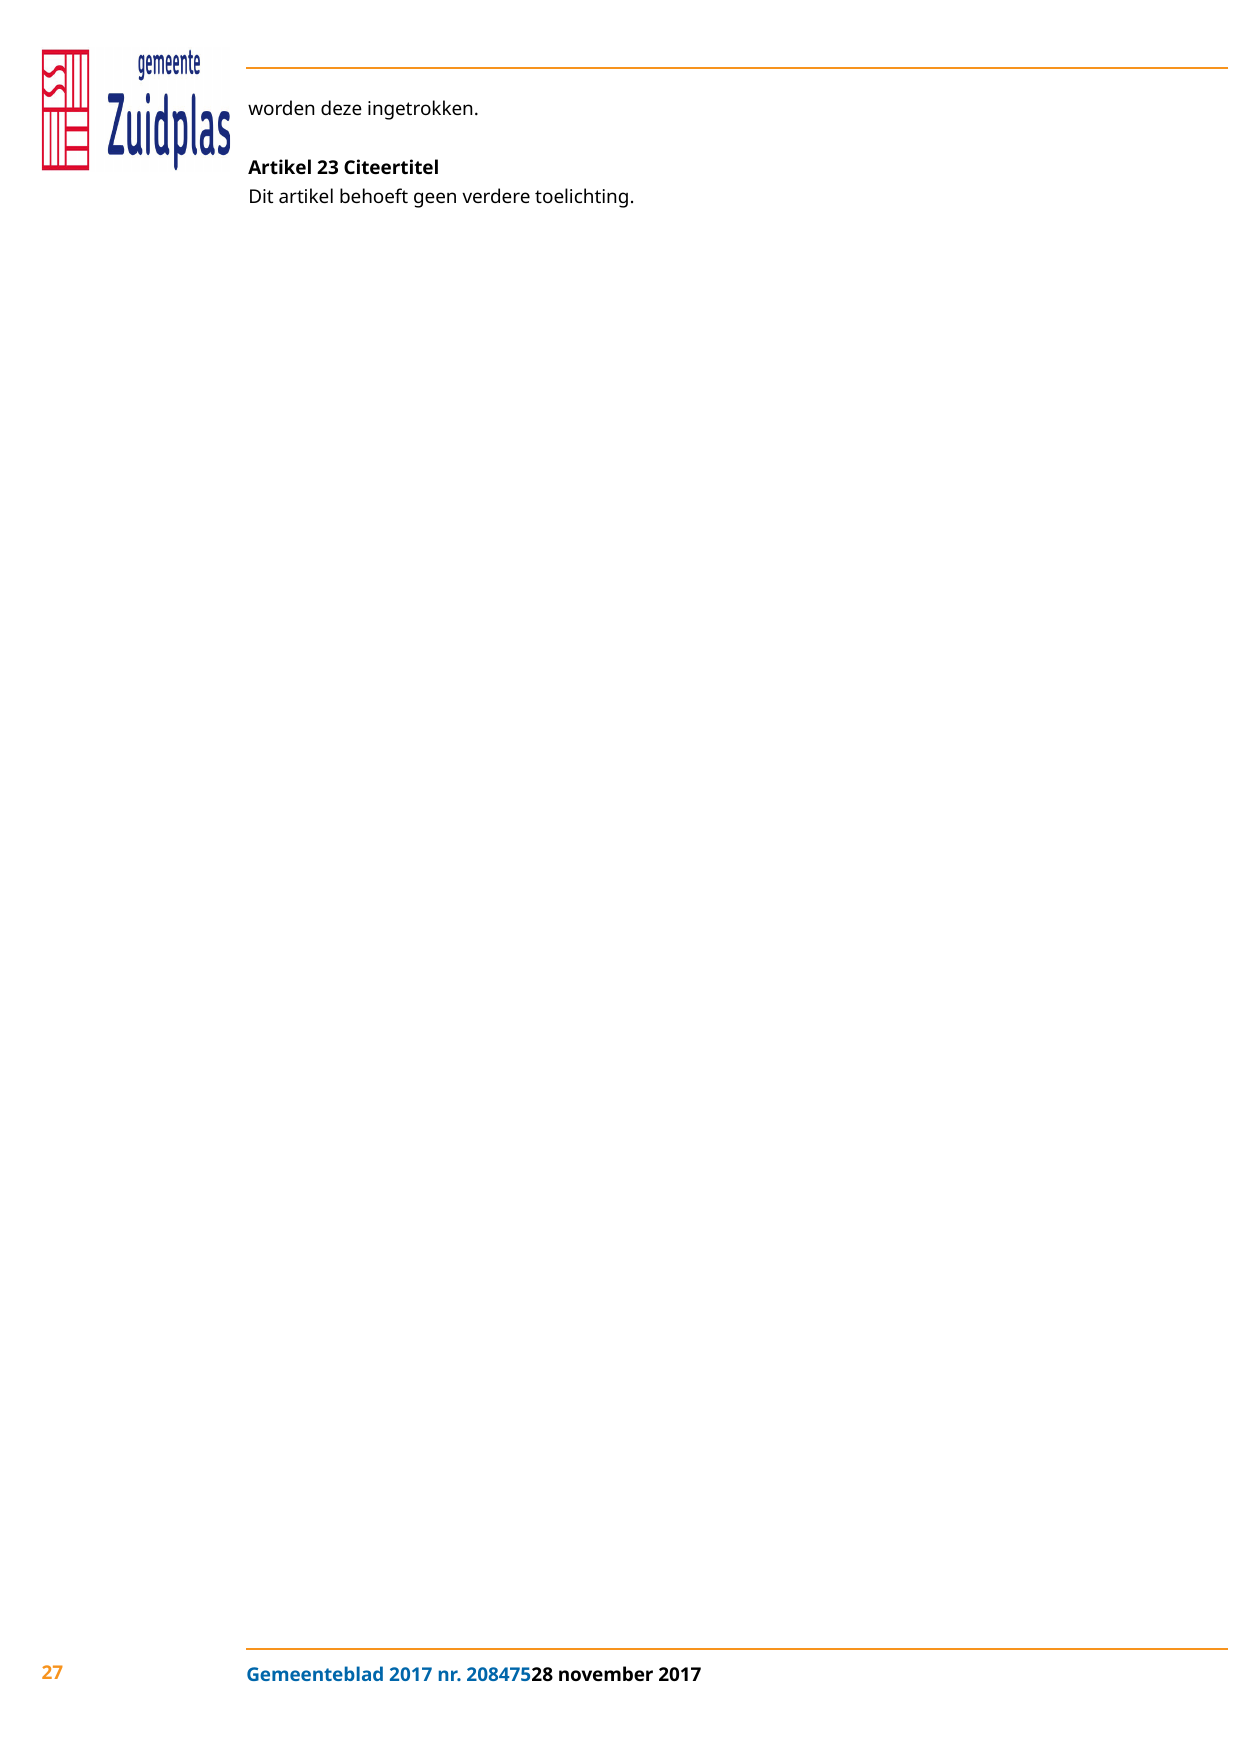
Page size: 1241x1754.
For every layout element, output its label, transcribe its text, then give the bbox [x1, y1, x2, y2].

picture [41, 47, 231, 172]
text Artikel 23 Citeertitel [248, 154, 1152, 180]
text worden deze ingetrokken. [248, 95, 1152, 121]
text Dit artikel behoeft geen verdere toelichting. [248, 183, 1152, 209]
